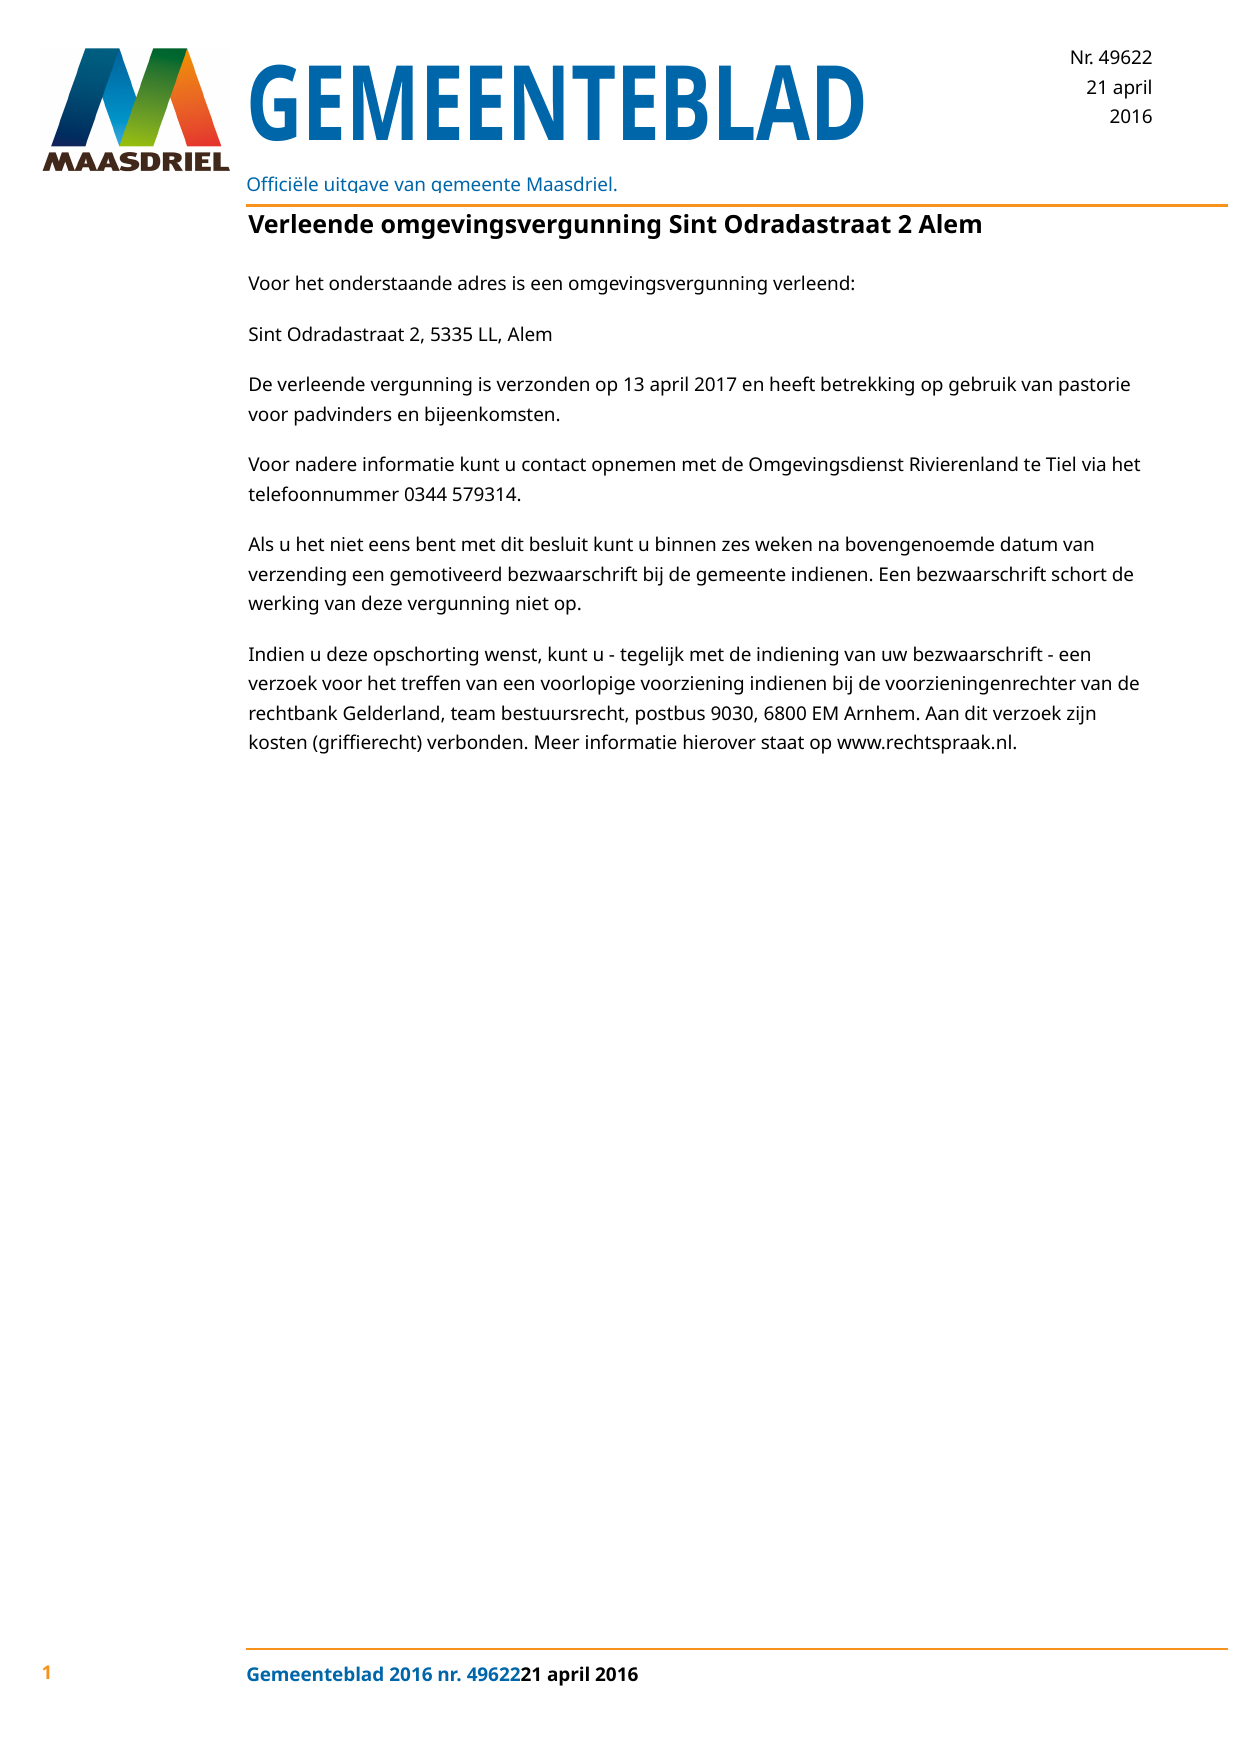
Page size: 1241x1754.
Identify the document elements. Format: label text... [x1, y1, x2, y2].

picture [41, 47, 231, 172]
text De verleende vergunning is verzonden op 13 april 2017 en heeft betrekking op gebruik van pastorie voor padvinders en bijeenkomsten. [248, 371, 1152, 426]
text Sint Odradastraat 2, 5335 LL, Alem [248, 321, 1152, 346]
text Voor het onderstaande adres is een omgevingsvergunning verleend: [248, 270, 1152, 296]
text Als u het niet eens bent met dit besluit kunt u binnen zes weken na bovengenoemde datum van verzending een gemotiveerd bezwaarschrift bij de gemeente indienen. Een bezwaarschrift schort de werking van deze vergunning niet op. [248, 531, 1152, 616]
text Voor nadere informatie kunt u contact opnemen met de Omgevingsdienst Rivierenland te Tiel via het telefoonnummer 0344 579314. [248, 451, 1152, 506]
text Verleende omgevingsvergunning Sint Odradastraat 2 Alem [248, 207, 1152, 241]
text Indien u deze opschorting wenst, kunt u - tegelijk met de indiening van uw bezwaarschrift - een verzoek voor het treffen van een voorlopige voorziening indienen bij de voorzieningenrechter van de rechtbank Gelderland, team bestuursrecht, postbus 9030, 6800 EM Arnhem. Aan dit verzoek zijn kosten (griffierecht) verbonden. Meer informatie hierover staat op www.rechtspraak.nl. [248, 641, 1152, 755]
